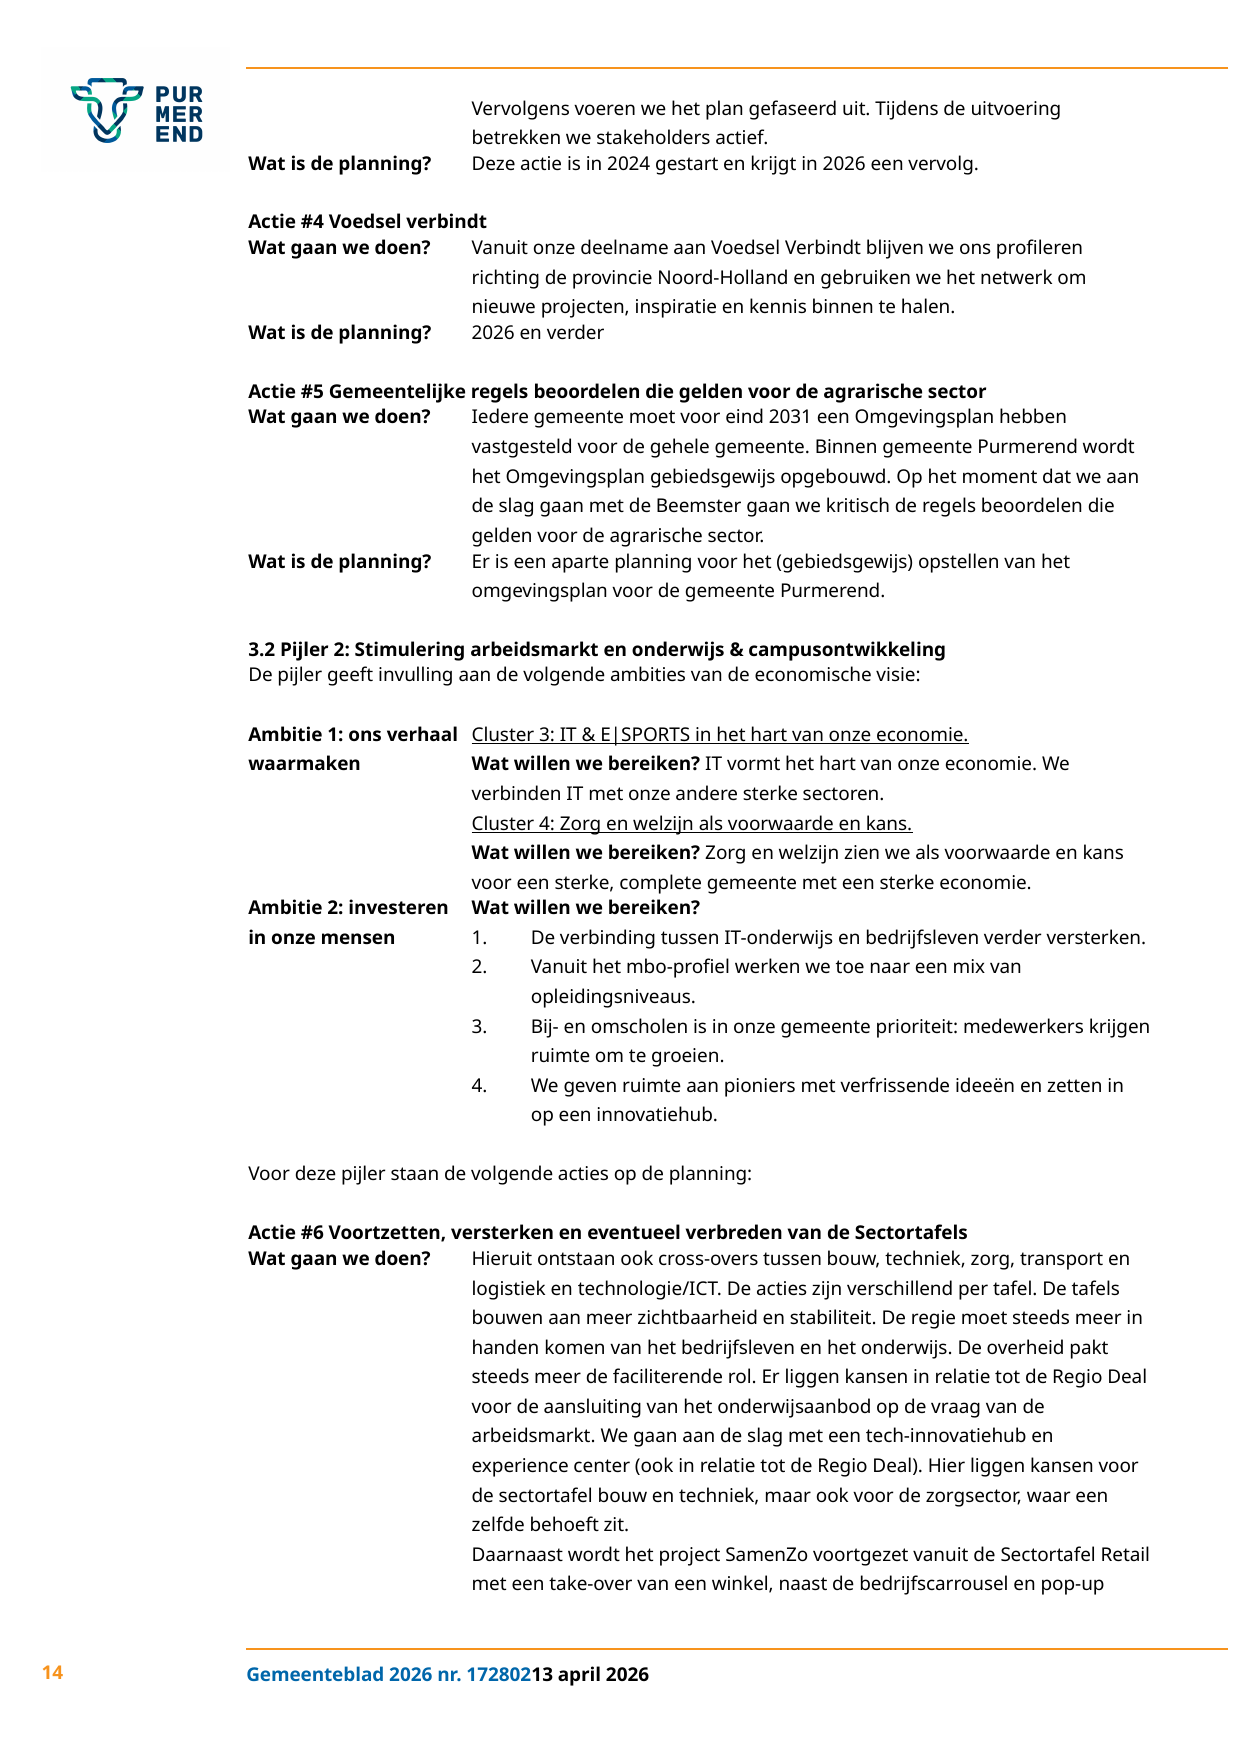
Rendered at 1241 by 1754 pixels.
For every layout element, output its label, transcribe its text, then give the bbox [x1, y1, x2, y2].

text 3.2 Pijler 2: Stimulering arbeidsmarkt en onderwijs & campusontwikkeling [248, 636, 1152, 662]
table_cell Hieruit ontstaan ook cross-overs tussen bouw, techniek, zorg, transport en logistiek en technologie/ICT. De acties zijn verschillend per tafel. De tafels bouwen aan meer zichtbaarheid en stabiliteit. De regie moet steeds meer in handen komen van het bedrijfsleven en het onderwijs. De overheid pakt steeds meer de faciliterende rol. Er liggen kansen in relatie tot de Regio Deal voor de aansluiting van het onderwijsaanbod op de vraag van de arbeidsmarkt. We gaan aan de slag met een tech-innovatiehub en experience center (ook in relatie tot de Regio Deal). Hier liggen kansen voor de sectortafel bouw en techniek, maar ook voor de zorgsector, waar een zelfde behoeft zit. Daarnaast wordt het project SamenZo voortgezet vanuit de Sectortafel Retail met een take-over van een winkel, naast de bedrijfscarrousel en pop-up [471, 1245, 1152, 1596]
table_header Cluster 3: IT & E|SPORTS in het hart van onze economie. Wat willen we bereiken? IT vormt het hart van onze economie. We verbinden IT met onze andere sterke sectoren. Cluster 4: Zorg en welzijn als voorwaarde en kans. Wat willen we bereiken? Zorg en welzijn zien we als voorwaarde en kans voor een sterke, complete gemeente met een sterke economie. [471, 721, 1152, 894]
table_cell Vanuit onze deelname aan Voedsel Verbindt blijven we ons profileren richting de provincie Noord-Holland en gebruiken we het netwerk om nieuwe projecten, inspiratie en kennis binnen te halen. [471, 235, 1152, 319]
table_cell Wat is de planning? [248, 319, 471, 345]
table_cell Iedere gemeente moet voor eind 2031 een Omgevingsplan hebben vastgesteld voor de gehele gemeente. Binnen gemeente Purmerend wordt het Omgevingsplan gebiedsgewijs opgebouwd. Op het moment dat we aan de slag gaan met de Beemster gaan we kritisch de regels beoordelen die gelden voor de agrarische sector. [471, 404, 1152, 548]
table_cell 2026 en verder [471, 319, 1152, 345]
table_header Actie #5 Gemeentelijke regels beoordelen die gelden voor de agrarische sector [248, 378, 1152, 404]
text De pijler geeft invulling aan de volgende ambities van de economische visie: [248, 662, 1152, 687]
table_cell Wat gaan we doen? [248, 404, 471, 548]
table_header Actie #4 Voedsel verbindt [248, 209, 1152, 234]
table_cell Wat gaan we doen? [248, 235, 471, 319]
table_cell Er is een aparte planning voor het (gebiedsgewijs) opstellen van het omgevingsplan voor de gemeente Purmerend. [471, 548, 1152, 603]
table_cell [248, 95, 471, 150]
table_cell Wat willen we bereiken? De verbinding tussen IT-onderwijs en bedrijfsleven verder versterken. Vanuit het mbo-profiel werken we toe naar een mix van opleidingsniveaus. Bij- en omscholen is in onze gemeente prioriteit: medewerkers krijgen ruimte om te groeien. We geven ruimte aan pioniers met verfrissende ideeën en zetten in op een innovatiehub. [471, 895, 1152, 1127]
table_cell Wat is de planning? [248, 548, 471, 603]
table_cell Ambitie 2: investeren in onze mensen [248, 895, 471, 1127]
text Voor deze pijler staan de volgende acties op de planning: [248, 1160, 1152, 1186]
picture [41, 47, 231, 172]
table_cell Wat gaan we doen? [248, 1245, 471, 1596]
table_header Ambitie 1: ons verhaal waarmaken [248, 721, 471, 894]
table_header Actie #6 Voortzetten, versterken en eventueel verbreden van de Sectortafels [248, 1220, 1152, 1245]
table_cell Wat is de planning? [248, 150, 471, 176]
table_cell Vervolgens voeren we het plan gefaseerd uit. Tijdens de uitvoering betrekken we stakeholders actief. [471, 95, 1152, 150]
table_cell Deze actie is in 2024 gestart en krijgt in 2026 een vervolg. [471, 150, 1152, 176]
